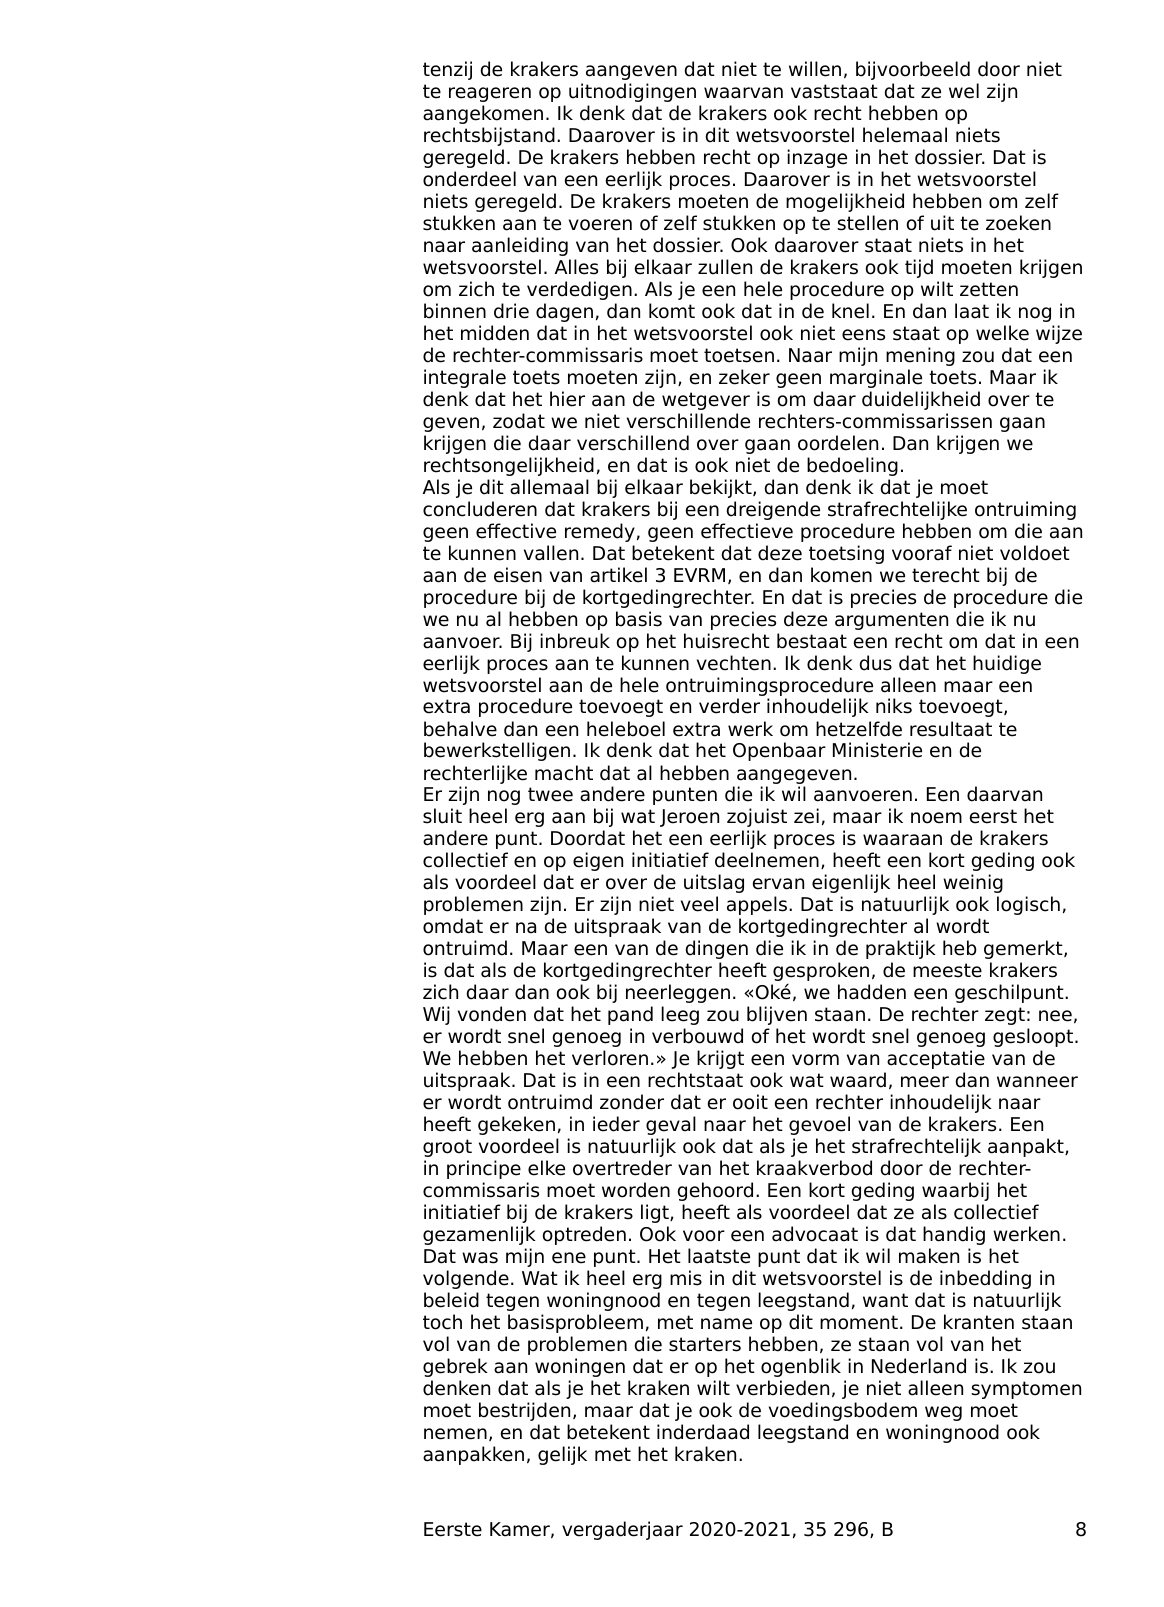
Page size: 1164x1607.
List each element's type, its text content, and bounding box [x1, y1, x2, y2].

text tenzij de krakers aangeven dat niet te willen, bijvoorbeeld door niet te reageren op uitnodigingen waarvan vaststaat dat ze wel zijn aangekomen. Ik denk dat de krakers ook recht hebben op rechtsbijstand. Daarover is in dit wetsvoorstel helemaal niets geregeld. De krakers hebben recht op inzage in het dossier. Dat is onderdeel van een eerlijk proces. Daarover is in het wetsvoorstel niets geregeld. De krakers moeten de mogelijkheid hebben om zelf stukken aan te voeren of zelf stukken op te stellen of uit te zoeken naar aanleiding van het dossier. Ook daarover staat niets in het wetsvoorstel. Alles bij elkaar zullen de krakers ook tijd moeten krijgen om zich te verdedigen. Als je een hele procedure op wilt zetten binnen drie dagen, dan komt ook dat in de knel. En dan laat ik nog in het midden dat in het wetsvoorstel ook niet eens staat op welke wijze de rechter-commissaris moet toetsen. Naar mijn mening zou dat een integrale toets moeten zijn, en zeker geen marginale toets. Maar ik denk dat het hier aan de wetgever is om daar duidelijkheid over te geven, zodat we niet verschillende rechters-commissarissen gaan krijgen die daar verschillend over gaan oordelen. Dan krijgen we rechtsongelijkheid, en dat is ook niet de bedoeling. [422, 59, 1087, 477]
text Dat was mijn ene punt. Het laatste punt dat ik wil maken is het volgende. Wat ik heel erg mis in dit wetsvoorstel is de inbedding in beleid tegen woningnood en tegen leegstand, want dat is natuurlijk toch het basisprobleem, met name op dit moment. De kranten staan vol van de problemen die starters hebben, ze staan vol van het gebrek aan woningen dat er op het ogenblik in Nederland is. Ik zou denken dat als je het kraken wilt verbieden, je niet alleen symptomen moet bestrijden, maar dat je ook de voedingsbodem weg moet nemen, en dat betekent inderdaad leegstand en woningnood ook aanpakken, gelijk met het kraken. [422, 1246, 1087, 1466]
text Als je dit allemaal bij elkaar bekijkt, dan denk ik dat je moet concluderen dat krakers bij een dreigende strafrechtelijke ontruiming geen effective remedy, geen effectieve procedure hebben om die aan te kunnen vallen. Dat betekent dat deze toetsing vooraf niet voldoet aan de eisen van artikel 3 EVRM, en dan komen we terecht bij de procedure bij de kortgedingrechter. En dat is precies de procedure die we nu al hebben op basis van precies deze argumenten die ik nu aanvoer. Bij inbreuk op het huisrecht bestaat een recht om dat in een eerlijk proces aan te kunnen vechten. Ik denk dus dat het huidige wetsvoorstel aan de hele ontruimingsprocedure alleen maar een extra procedure toevoegt en verder inhoudelijk niks toevoegt, behalve dan een heleboel extra werk om hetzelfde resultaat te bewerkstelligen. Ik denk dat het Openbaar Ministerie en de rechterlijke macht dat al hebben aangegeven. [422, 477, 1087, 784]
text Er zijn nog twee andere punten die ik wil aanvoeren. Een daarvan sluit heel erg aan bij wat Jeroen zojuist zei, maar ik noem eerst het andere punt. Doordat het een eerlijk proces is waaraan de krakers collectief en op eigen initiatief deelnemen, heeft een kort geding ook als voordeel dat er over de uitslag ervan eigenlijk heel weinig problemen zijn. Er zijn niet veel appels. Dat is natuurlijk ook logisch, omdat er na de uitspraak van de kortgedingrechter al wordt ontruimd. Maar een van de dingen die ik in de praktijk heb gemerkt, is dat als de kortgedingrechter heeft gesproken, de meeste krakers zich daar dan ook bij neerleggen. «Oké, we hadden een geschilpunt. Wij vonden dat het pand leeg zou blijven staan. De rechter zegt: nee, er wordt snel genoeg in verbouwd of het wordt snel genoeg gesloopt. We hebben het verloren.» Je krijgt een vorm van acceptatie van de uitspraak. Dat is in een rechtstaat ook wat waard, meer dan wanneer er wordt ontruimd zonder dat er ooit een rechter inhoudelijk naar heeft gekeken, in ieder geval naar het gevoel van de krakers. Een groot voordeel is natuurlijk ook dat als je het strafrechtelijk aanpakt, in principe elke overtreder van het kraakverbod door de rechter-commissaris moet worden gehoord. Een kort geding waarbij het initiatief bij de krakers ligt, heeft als voordeel dat ze als collectief gezamenlijk optreden. Ook voor een advocaat is dat handig werken. [422, 784, 1087, 1246]
